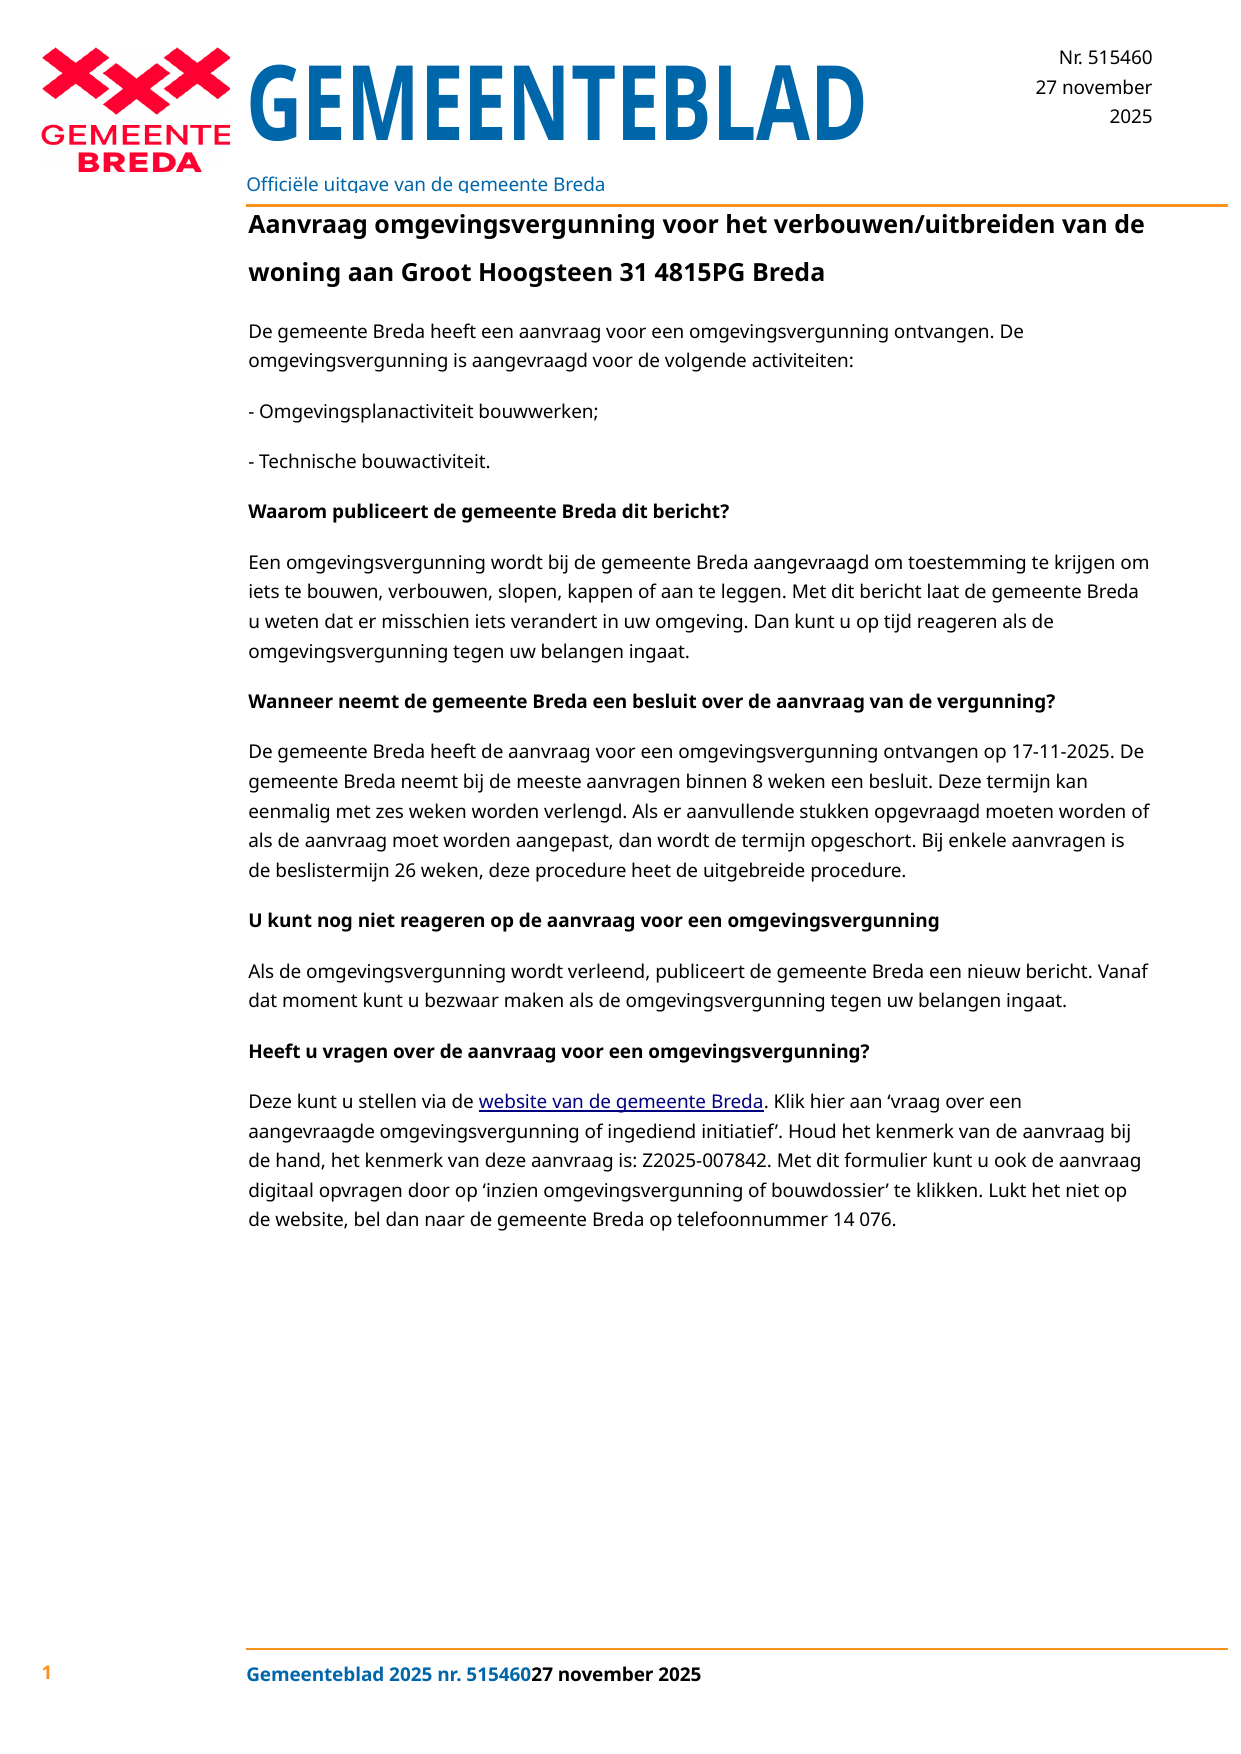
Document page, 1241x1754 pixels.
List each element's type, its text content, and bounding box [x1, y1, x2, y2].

text Deze kunt u stellen via de website van de gemeente Breda. Klik hier aan ‘vraag over een aangevraagde omgevingsvergunning of ingediend initiatief’. Houd het kenmerk van de aanvraag bij de hand, het kenmerk van deze aanvraag is: Z2025-007842. Met dit formulier kunt u ook de aanvraag digitaal opvragen door op ‘inzien omgevingsvergunning of bouwdossier’ te klikken. Lukt het niet op de website, bel dan naar de gemeente Breda op telefoonnummer 14 076. [248, 1088, 1152, 1232]
picture [41, 47, 231, 172]
text Wanneer neemt de gemeente Breda een besluit over de aanvraag van de vergunning? [248, 688, 1152, 714]
text De gemeente Breda heeft de aanvraag voor een omgevingsvergunning ontvangen op 17-11-2025. De gemeente Breda neemt bij de meeste aanvragen binnen 8 weken een besluit. Deze termijn kan eenmalig met zes weken worden verlengd. Als er aanvullende stukken opgevraagd moeten worden of als de aanvraag moet worden aangepast, dan wordt de termijn opgeschort. Bij enkele aanvragen is de beslistermijn 26 weken, deze procedure heet de uitgebreide procedure. [248, 739, 1152, 883]
text - Technische bouwactiviteit. [248, 448, 1152, 474]
text Waarom publiceert de gemeente Breda dit bericht? [248, 499, 1152, 524]
text - Omgevingsplanactiviteit bouwwerken; [248, 398, 1152, 424]
text Een omgevingsvergunning wordt bij de gemeente Breda aangevraagd om toestemming te krijgen om iets te bouwen, verbouwen, slopen, kappen of aan te leggen. Met dit bericht laat de gemeente Breda u weten dat er misschien iets verandert in uw omgeving. Dan kunt u op tijd reageren als de omgevingsvergunning tegen uw belangen ingaat. [248, 549, 1152, 664]
text Heeft u vragen over de aanvraag voor een omgevingsvergunning? [248, 1038, 1152, 1064]
text Aanvraag omgevingsvergunning voor het verbouwen/uitbreiden van de woning aan Groot Hoogsteen 31 4815PG Breda [248, 207, 1152, 288]
text U kunt nog niet reageren op de aanvraag voor een omgevingsvergunning [248, 907, 1152, 933]
text Als de omgevingsvergunning wordt verleend, publiceert de gemeente Breda een nieuw bericht. Vanaf dat moment kunt u bezwaar maken als de omgevingsvergunning tegen uw belangen ingaat. [248, 958, 1152, 1013]
text De gemeente Breda heeft een aanvraag voor een omgevingsvergunning ontvangen. De omgevingsvergunning is aangevraagd voor de volgende activiteiten: [248, 318, 1152, 373]
